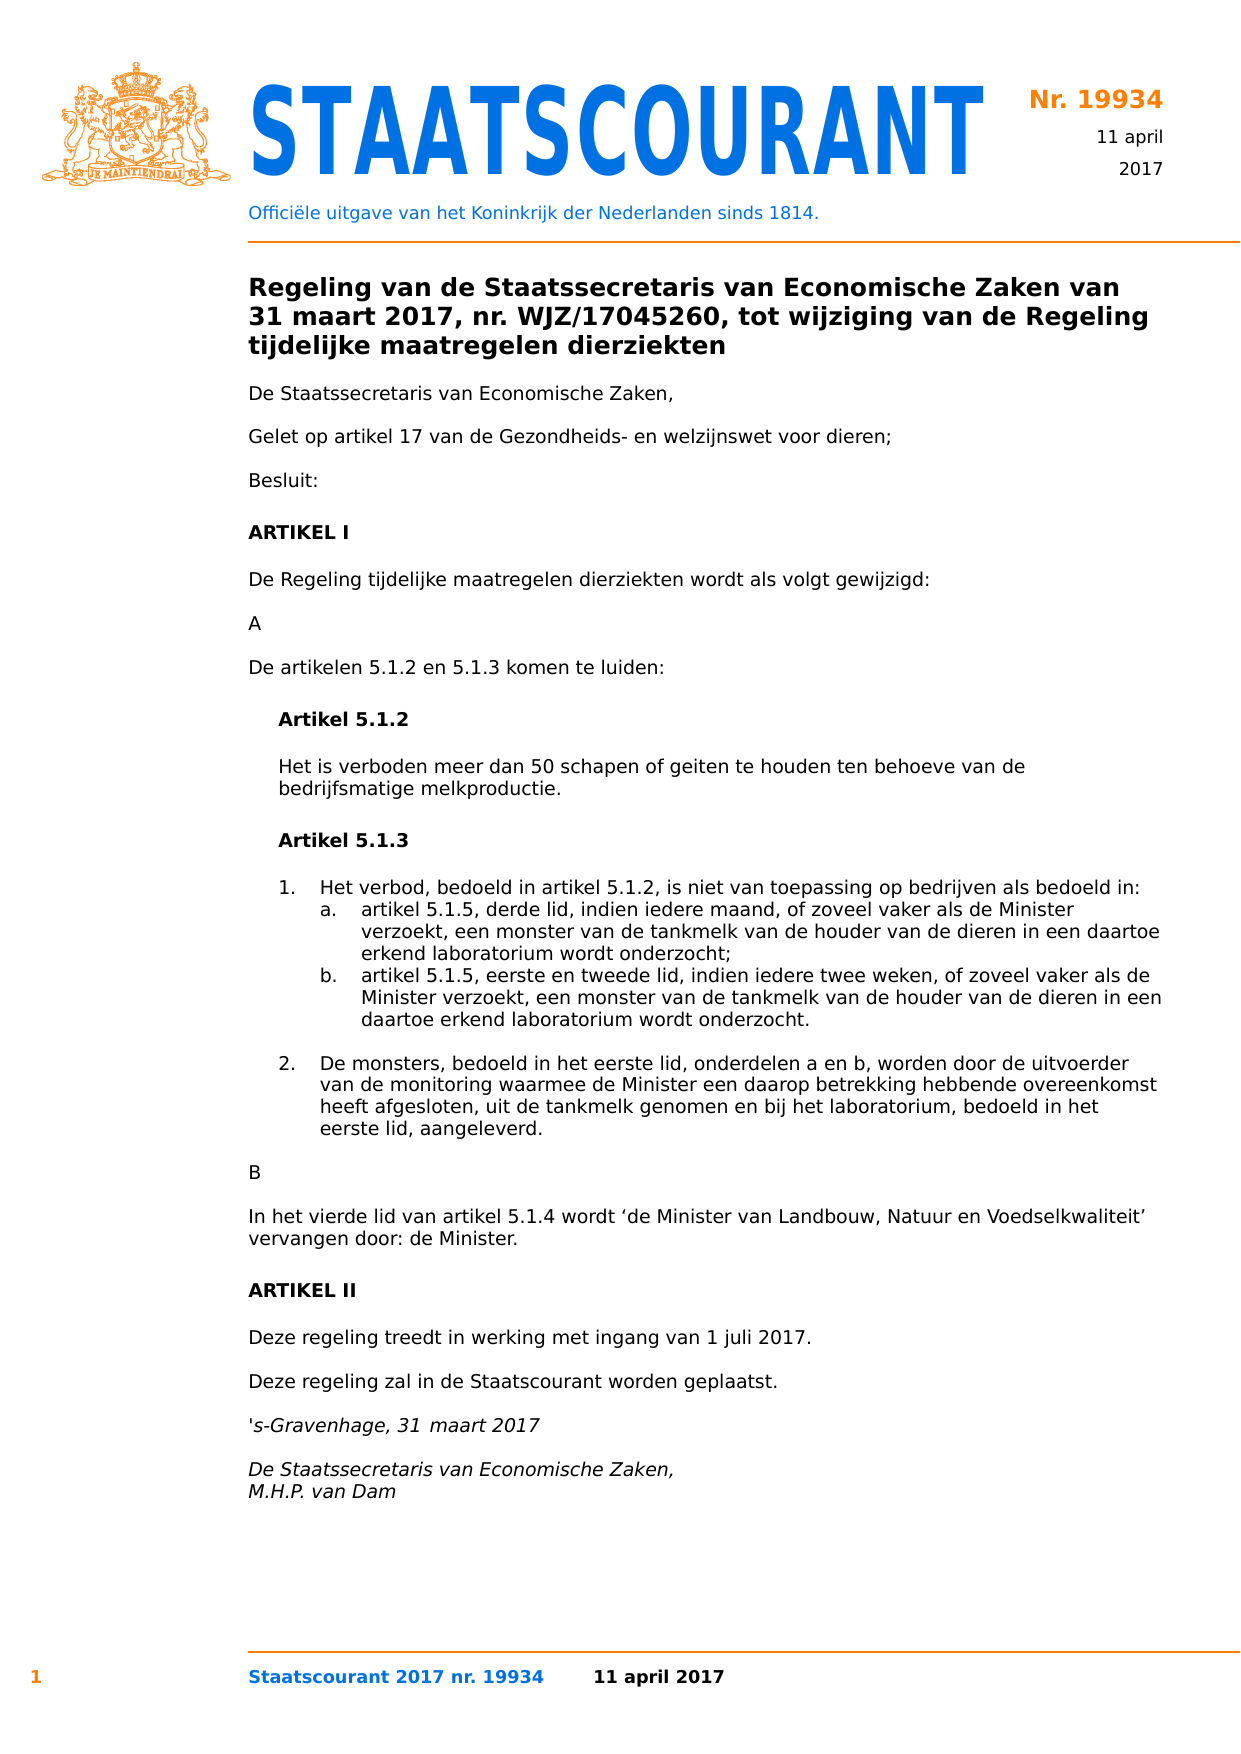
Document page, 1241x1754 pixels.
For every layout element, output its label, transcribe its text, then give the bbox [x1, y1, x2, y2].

text B [248, 1162, 1163, 1184]
table_header STAATSCOURANT [248, 62, 998, 203]
table_header Nr. 19934 [998, 62, 1240, 121]
text In het vierde lid van artikel 5.1.4 wordt ‘de Minister van Landbouw, Natuur en Voedselkwaliteit’ vervangen door: de Minister. [248, 1206, 1163, 1250]
subtitle Artikel 5.1.2 [278, 709, 1163, 731]
picture [41, 62, 231, 186]
subtitle Regeling van de Staatssecretaris van Economische Zaken van 31 maart 2017, nr. WJZ/17045260, tot wijziging van de Regeling tijdelijke maatregelen dierziekten [248, 273, 1163, 361]
subtitle ARTIKEL I [248, 522, 1163, 544]
text De Regeling tijdelijke maatregelen dierziekten wordt als volgt gewijzigd: [248, 569, 1163, 591]
text a. artikel 5.1.5, derde lid, indien iedere maand, of zoveel vaker als de Minister verzoekt, een monster van de tankmelk van de houder van de dieren in een daartoe erkend laboratorium wordt onderzocht; [319, 899, 1163, 964]
text Het is verboden meer dan 50 schapen of geiten te houden ten behoeve van de bedrijfsmatige melkproductie. [278, 756, 1163, 800]
table_cell Officiële uitgave van het Koninkrijk der Nederlanden sinds 1814. [248, 203, 1240, 241]
text A [248, 613, 1163, 635]
text Deze regeling treedt in werking met ingang van 1 juli 2017. [248, 1327, 1163, 1349]
text Deze regeling zal in de Staatscourant worden geplaatst. [248, 1371, 1163, 1393]
subtitle ARTIKEL II [248, 1280, 1163, 1302]
text Gelet op artikel 17 van de Gezondheids- en welzijnswet voor dieren; [248, 426, 1163, 448]
subtitle Artikel 5.1.3 [278, 830, 1163, 852]
text Besluit: [248, 470, 1163, 492]
table_cell 2017 [998, 153, 1240, 203]
text 2. De monsters, bedoeld in het eerste lid, onderdelen a en b, worden door de uitvoerder van de monitoring waarmee de Minister een daarop betrekking hebbende overeenkomst heeft afgesloten, uit de tankmelk genomen en bij het laboratorium, bedoeld in het eerste lid, aangeleverd. [278, 1052, 1163, 1140]
text b. artikel 5.1.5, eerste en tweede lid, indien iedere twee weken, of zoveel vaker als de Minister verzoekt, een monster van de tankmelk van de houder van de dieren in een daartoe erkend laboratorium wordt onderzocht. [319, 964, 1163, 1031]
text De Staatssecretaris van Economische Zaken, [248, 382, 1163, 404]
table_cell 11 april [998, 121, 1240, 153]
text 1. Het verbod, bedoeld in artikel 5.1.2, is niet van toepassing op bedrijven als bedoeld in: [278, 877, 1163, 899]
table_header [25, 62, 248, 241]
text 's-Gravenhage, 31 maart 2017 [248, 1415, 1163, 1437]
text De artikelen 5.1.2 en 5.1.3 komen te luiden: [248, 657, 1163, 679]
text De Staatssecretaris van Economische Zaken, M.H.P. van Dam [248, 1458, 1163, 1502]
